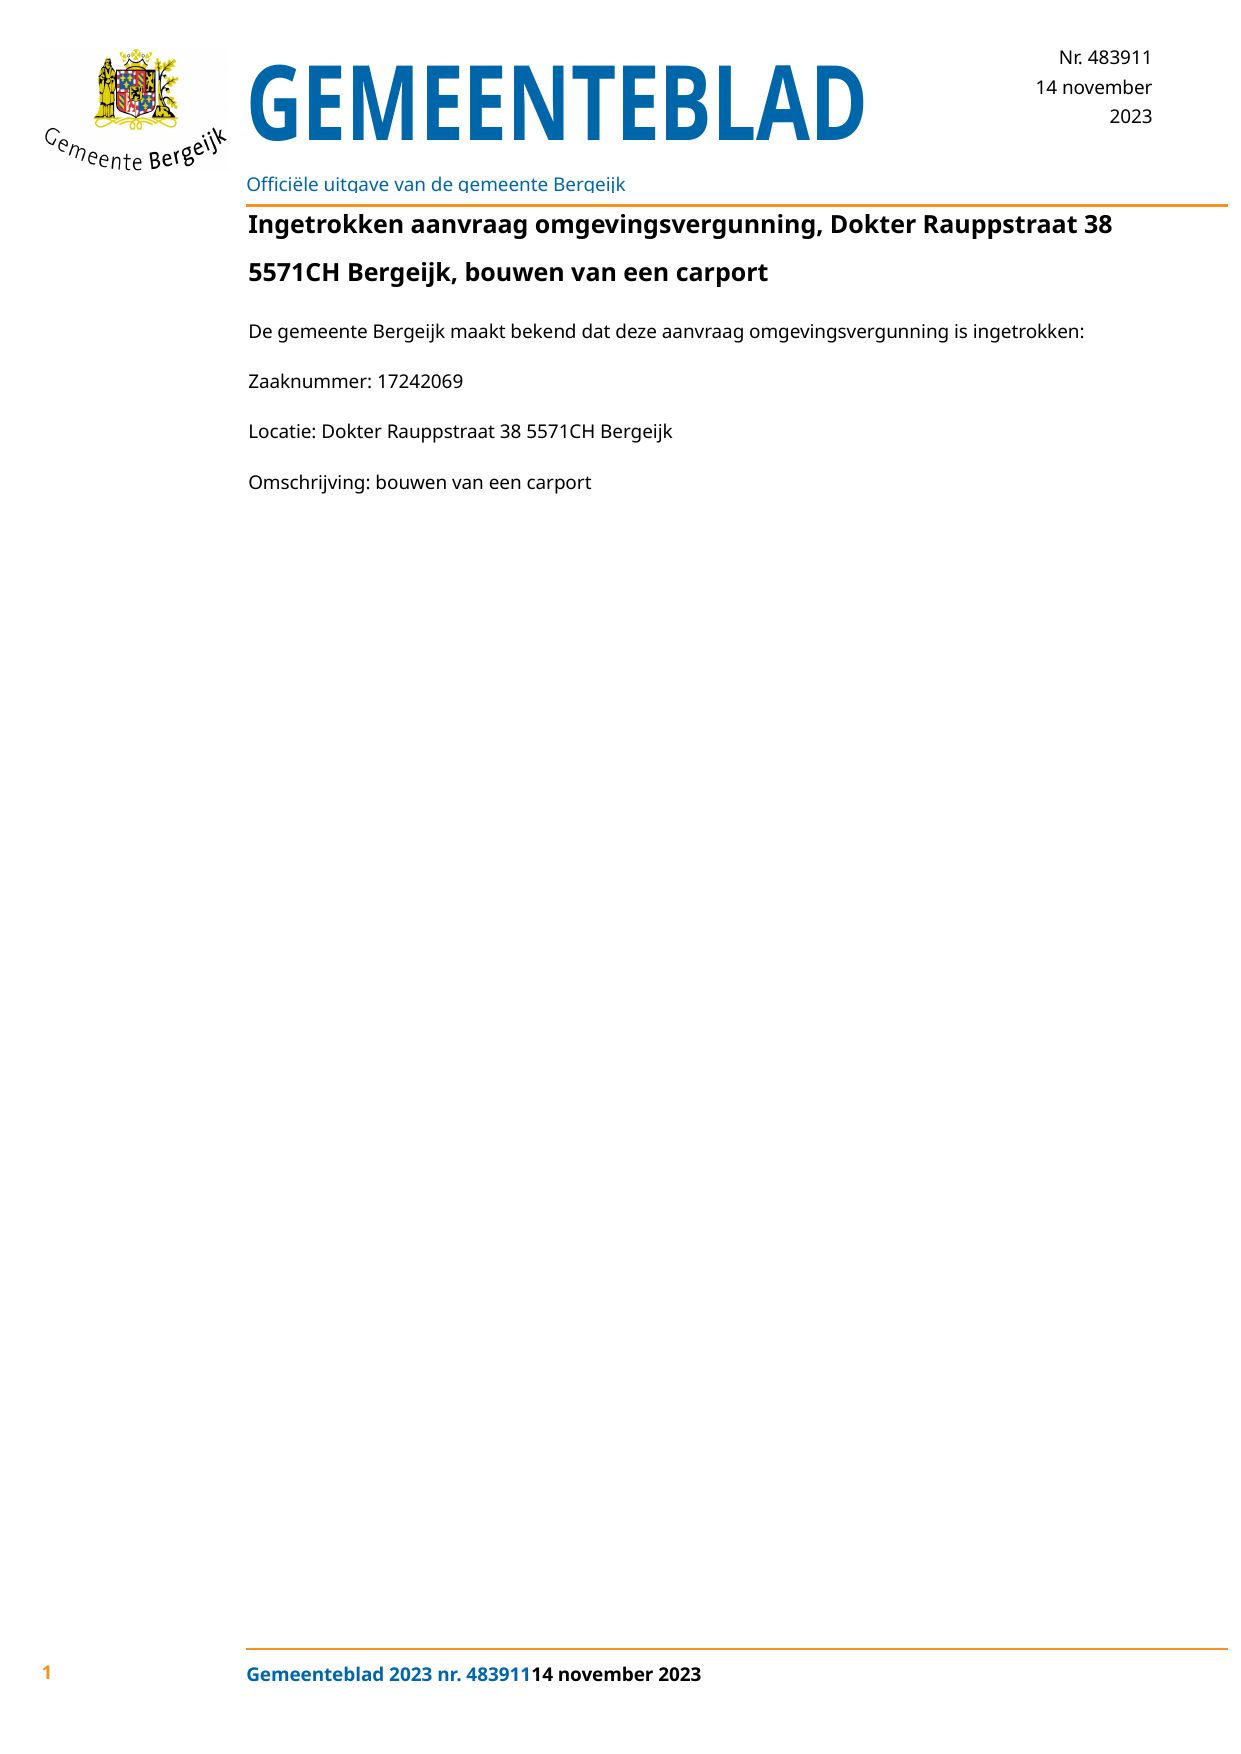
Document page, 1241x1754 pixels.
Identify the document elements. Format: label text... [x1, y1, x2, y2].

text Ingetrokken aanvraag omgevingsvergunning, Dokter Rauppstraat 38 5571CH Bergeijk, bouwen van een carport [248, 207, 1152, 288]
picture [41, 47, 231, 172]
text Locatie: Dokter Rauppstraat 38 5571CH Bergeijk [248, 419, 1152, 444]
text Omschrijving: bouwen van een carport [248, 469, 1152, 495]
text De gemeente Bergeijk maakt bekend dat deze aanvraag omgevingsvergunning is ingetrokken: [248, 318, 1152, 344]
text Zaaknummer: 17242069 [248, 368, 1152, 394]
